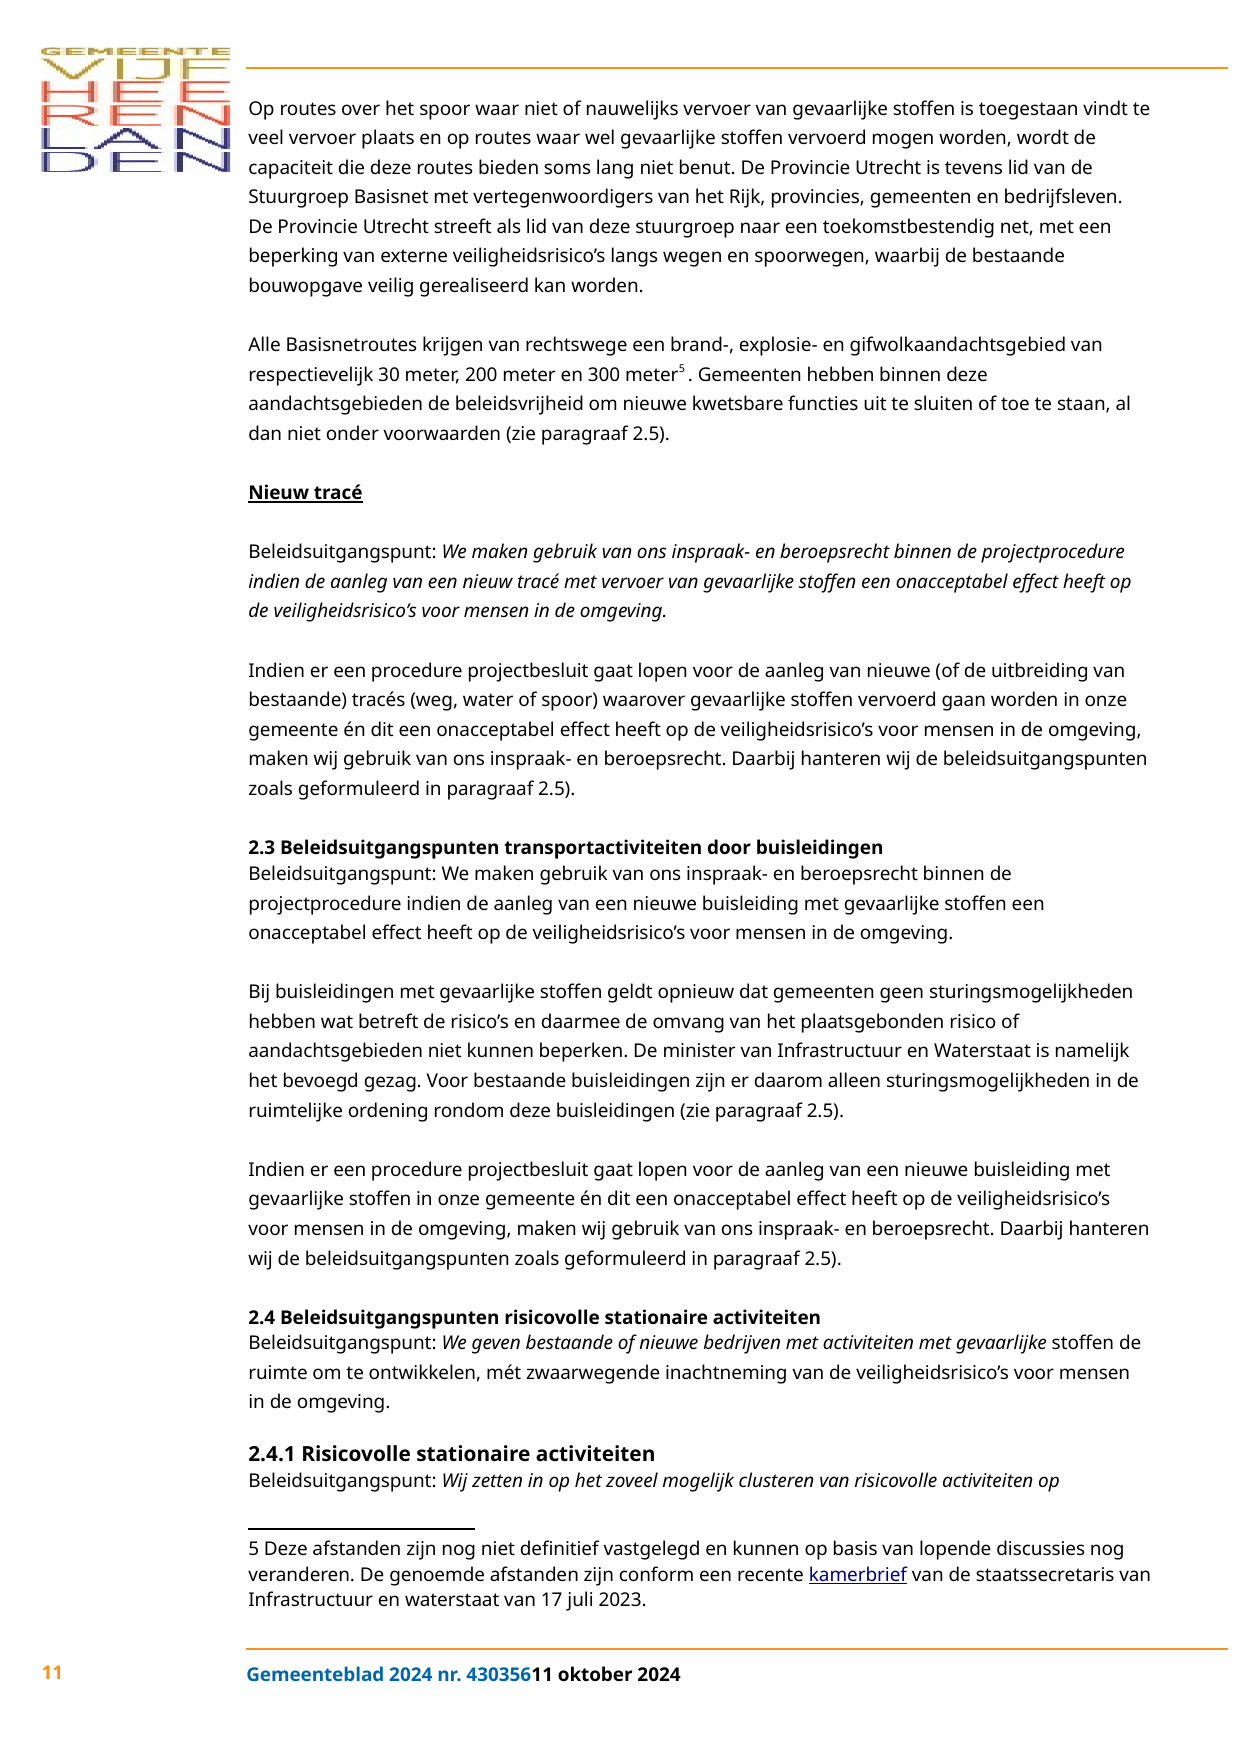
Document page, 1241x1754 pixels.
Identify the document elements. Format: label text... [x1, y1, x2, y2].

text Bij buisleidingen met gevaarlijke stoffen geldt opnieuw dat gemeenten geen sturingsmogelijkheden hebben wat betreft de risico’s en daarmee de omvang van het plaatsgebonden risico of aandachtsgebieden niet kunnen beperken. De minister van Infrastructuur en Waterstaat is namelijk het bevoegd gezag. Voor bestaande buisleidingen zijn er daarom alleen sturingsmogelijkheden in de ruimtelijke ordening rondom deze buisleidingen (zie paragraaf 2.5). [248, 978, 1152, 1122]
text 2.4 Beleidsuitgangspunten risicovolle stationaire activiteiten [248, 1304, 1152, 1329]
text Indien er een procedure projectbesluit gaat lopen voor de aanleg van een nieuwe buisleiding met gevaarlijke stoffen in onze gemeente én dit een onacceptabel effect heeft op de veiligheidsrisico’s voor mensen in de omgeving, maken wij gebruik van ons inspraak- en beroepsrecht. Daarbij hanteren wij de beleidsuitgangspunten zoals geformuleerd in paragraaf 2.5). [248, 1156, 1152, 1270]
text Beleidsuitgangspunt: We geven bestaande of nieuwe bedrijven met activiteiten met gevaarlijke stoffen de ruimte om te ontwikkelen, mét zwaarwegende inachtneming van de veiligheidsrisico’s voor mensen in de omgeving. [248, 1329, 1152, 1414]
text 2.4.1 Risicovolle stationaire activiteiten [248, 1439, 1152, 1468]
text 2.3 Beleidsuitgangspunten transportactiviteiten door buisleidingen [248, 834, 1152, 860]
text Beleidsuitgangspunt: We maken gebruik van ons inspraak- en beroepsrecht binnen de projectprocedure indien de aanleg van een nieuwe buisleiding met gevaarlijke stoffen een onacceptabel effect heeft op de veiligheidsrisico’s voor mensen in de omgeving. [248, 860, 1152, 945]
text Alle Basisnetroutes krijgen van rechtswege een brand-, explosie- en gifwolkaandachtsgebied van respectievelijk 30 meter, 200 meter en 300 meter. Gemeenten hebben binnen deze aandachtsgebieden de beleidsvrijheid om nieuwe kwetsbare functies uit te sluiten of toe te staan, al dan niet onder voorwaarden (zie paragraaf 2.5). [248, 331, 1152, 446]
text Nieuw tracé [248, 479, 1152, 505]
text Beleidsuitgangspunt: We maken gebruik van ons inspraak- en beroepsrecht binnen de projectprocedure indien de aanleg van een nieuw tracé met vervoer van gevaarlijke stoffen een onacceptabel effect heeft op de veiligheidsrisico’s voor mensen in de omgeving. [248, 538, 1152, 623]
text Beleidsuitgangspunt: Wij zetten in op het zoveel mogelijk clusteren van risicovolle activiteiten op [248, 1468, 1152, 1493]
text Op routes over het spoor waar niet of nauwelijks vervoer van gevaarlijke stoffen is toegestaan vindt te veel vervoer plaats en op routes waar wel gevaarlijke stoffen vervoerd mogen worden, wordt de capaciteit die deze routes bieden soms lang niet benut. De Provincie Utrecht is tevens lid van de Stuurgroep Basisnet met vertegenwoordigers van het Rijk, provincies, gemeenten en bedrijfsleven. De Provincie Utrecht streeft als lid van deze stuurgroep naar een toekomstbestendig net, met een beperking van externe veiligheidsrisico’s langs wegen en spoorwegen, waarbij de bestaande bouwopgave veilig gerealiseerd kan worden. [248, 95, 1152, 298]
text Deze afstanden zijn nog niet definitief vastgelegd en kunnen op basis van lopende discussies nog veranderen. De genoemde afstanden zijn conform een recente kamerbrief van de staatssecretaris van Infrastructuur en waterstaat van 17 juli 2023. [248, 1535, 1152, 1612]
picture [41, 47, 231, 172]
text Indien er een procedure projectbesluit gaat lopen voor de aanleg van nieuwe (of de uitbreiding van bestaande) tracés (weg, water of spoor) waarover gevaarlijke stoffen vervoerd gaan worden in onze gemeente én dit een onacceptabel effect heeft op de veiligheidsrisico’s voor mensen in de omgeving, maken wij gebruik van ons inspraak- en beroepsrecht. Daarbij hanteren wij de beleidsuitgangspunten zoals geformuleerd in paragraaf 2.5). [248, 657, 1152, 801]
